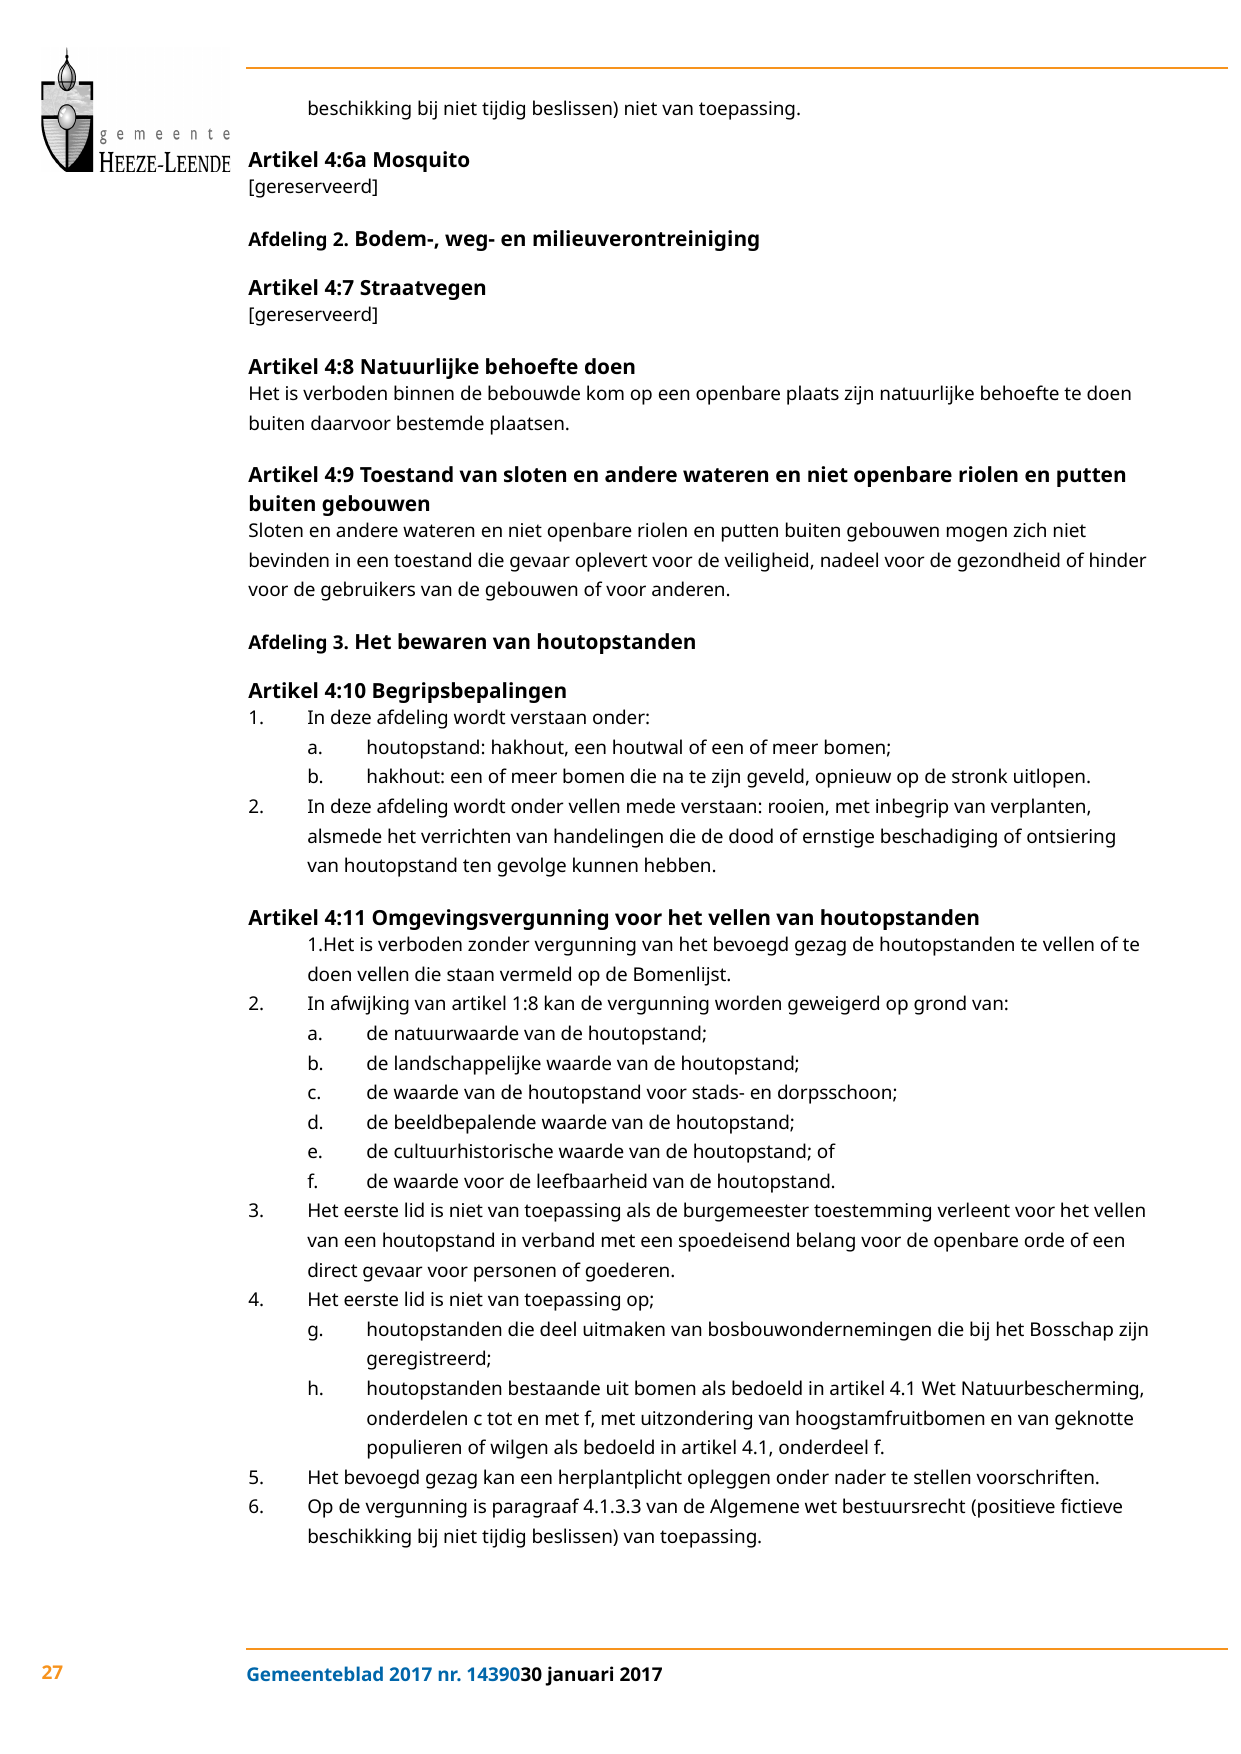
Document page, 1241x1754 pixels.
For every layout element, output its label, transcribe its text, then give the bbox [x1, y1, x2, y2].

list Op de vergunning is paragraaf 4.1.3.3 van de Algemene wet bestuursrecht (positieve fictieve beschikking bij niet tijdig beslissen) van toepassing. [248, 1493, 1152, 1549]
text Afdeling 2. Bodem-, weg- en milieuverontreiniging [248, 224, 1152, 252]
text Artikel 4:8 Natuurlijke behoefte doen [248, 352, 1152, 381]
text Het is verboden binnen de bebouwde kom op een openbare plaats zijn natuurlijke behoefte te doen buiten daarvoor bestemde plaatsen. [248, 381, 1152, 436]
text Afdeling 3. Het bewaren van houtopstanden [248, 627, 1152, 655]
text Artikel 4:6a Mosquito [248, 145, 1152, 174]
text Artikel 4:9 Toestand van sloten en andere wateren en niet openbare riolen en putten buiten gebouwen [248, 461, 1152, 517]
list In deze afdeling wordt onder vellen mede verstaan: rooien, met inbegrip van verplanten, alsmede het verrichten van handelingen die de dood of ernstige beschadiging of ontsiering van houtopstand ten gevolge kunnen hebben. [248, 793, 1152, 878]
text Artikel 4:10 Begripsbepalingen [248, 676, 1152, 704]
text Sloten en andere wateren en niet openbare riolen en putten buiten gebouwen mogen zich niet bevinden in een toestand die gevaar oplevert voor de veiligheid, nadeel voor de gezondheid of hinder voor de gebruikers van de gebouwen of voor anderen. [248, 517, 1152, 602]
list Het eerste lid is niet van toepassing als de burgemeester toestemming verleent voor het vellen van een houtopstand in verband met een spoedeisend belang voor de openbare orde of een direct gevaar voor personen of goederen. [248, 1198, 1152, 1282]
list houtopstanden die deel uitmaken van bosbouwondernemingen die bij het Bosschap zijn geregistreerd; [307, 1316, 1152, 1371]
list Het bevoegd gezag kan een herplantplicht opleggen onder nader te stellen voorschriften. [248, 1464, 1152, 1489]
list 1.Het is verboden zonder vergunning van het bevoegd gezag de houtopstanden te vellen of te doen vellen die staan vermeld op de Bomenlijst. [248, 931, 1152, 987]
list In deze afdeling wordt verstaan onder: [248, 704, 1152, 730]
list de waarde van de houtopstand voor stads- en dorpsschoon; [307, 1079, 1152, 1105]
list houtopstand: hakhout, een houtwal of een of meer bomen; [307, 734, 1152, 760]
list In afwijking van artikel 1:8 kan de vergunning worden geweigerd op grond van: [248, 991, 1152, 1016]
list de beeldbepalende waarde van de houtopstand; [307, 1109, 1152, 1134]
list Het eerste lid is niet van toepassing op; [248, 1286, 1152, 1312]
picture [41, 47, 231, 172]
list hakhout: een of meer bomen die na te zijn geveld, opnieuw op de stronk uitlopen. [307, 764, 1152, 789]
list de waarde voor de leefbaarheid van de houtopstand. [307, 1168, 1152, 1194]
text [gereserveerd] [248, 174, 1152, 199]
list de cultuurhistorische waarde van de houtopstand; of [307, 1138, 1152, 1164]
list beschikking bij niet tijdig beslissen) niet van toepassing. [248, 95, 1152, 121]
list de landschappelijke waarde van de houtopstand; [307, 1050, 1152, 1075]
list de natuurwaarde van de houtopstand; [307, 1020, 1152, 1046]
text [gereserveerd] [248, 302, 1152, 327]
text Artikel 4:11 Omgevingsvergunning voor het vellen van houtopstanden [248, 903, 1152, 931]
list houtopstanden bestaande uit bomen als bedoeld in artikel 4.1 Wet Natuurbescherming, onderdelen c tot en met f, met uitzondering van hoogstamfruitbomen en van geknotte populieren of wilgen als bedoeld in artikel 4.1, onderdeel f. [307, 1375, 1152, 1460]
text Artikel 4:7 Straatvegen [248, 273, 1152, 302]
